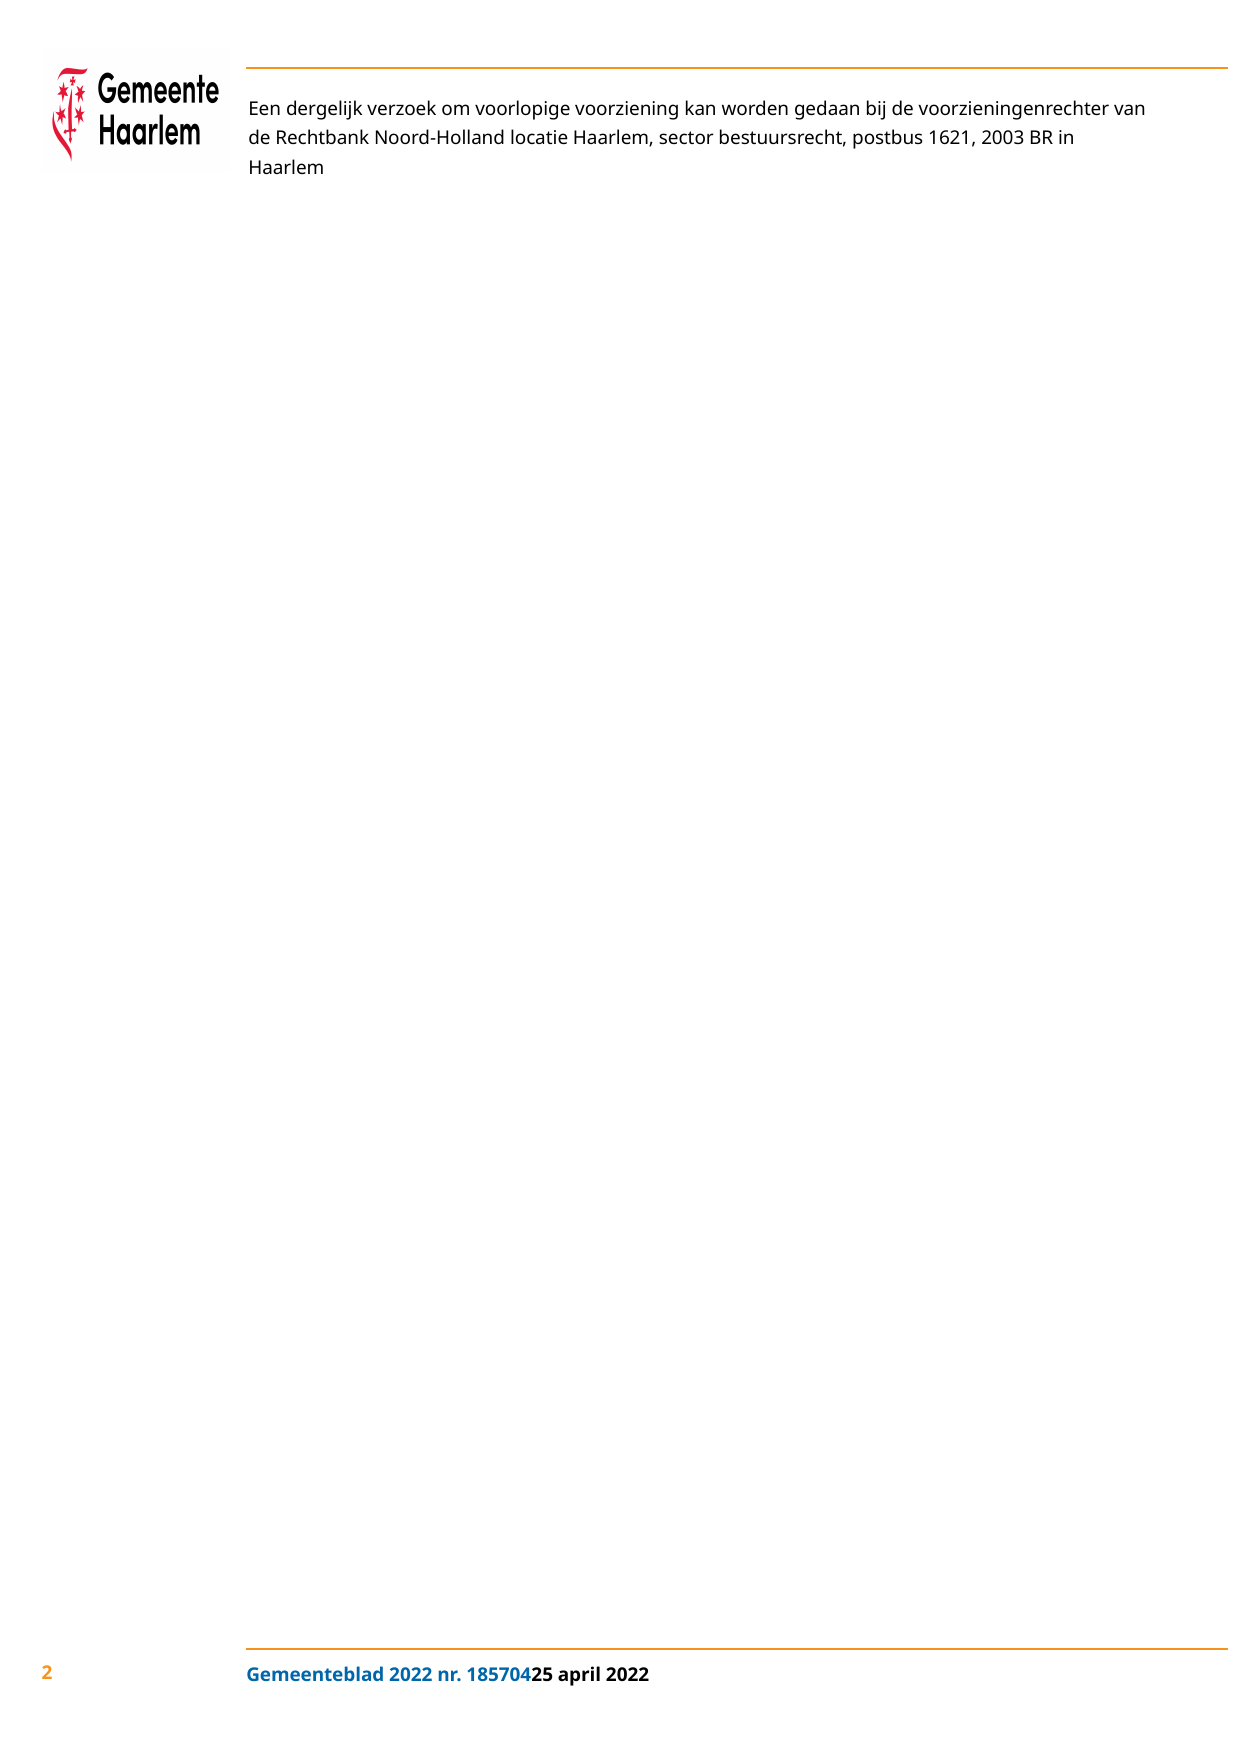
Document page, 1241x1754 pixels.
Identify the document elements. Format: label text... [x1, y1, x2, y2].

text Een dergelijk verzoek om voorlopige voorziening kan worden gedaan bij de voorzieningenrechter van de Rechtbank Noord-Holland locatie Haarlem, sector bestuursrecht, postbus 1621, 2003 BR in Haarlem [248, 95, 1152, 180]
picture [41, 47, 231, 172]
